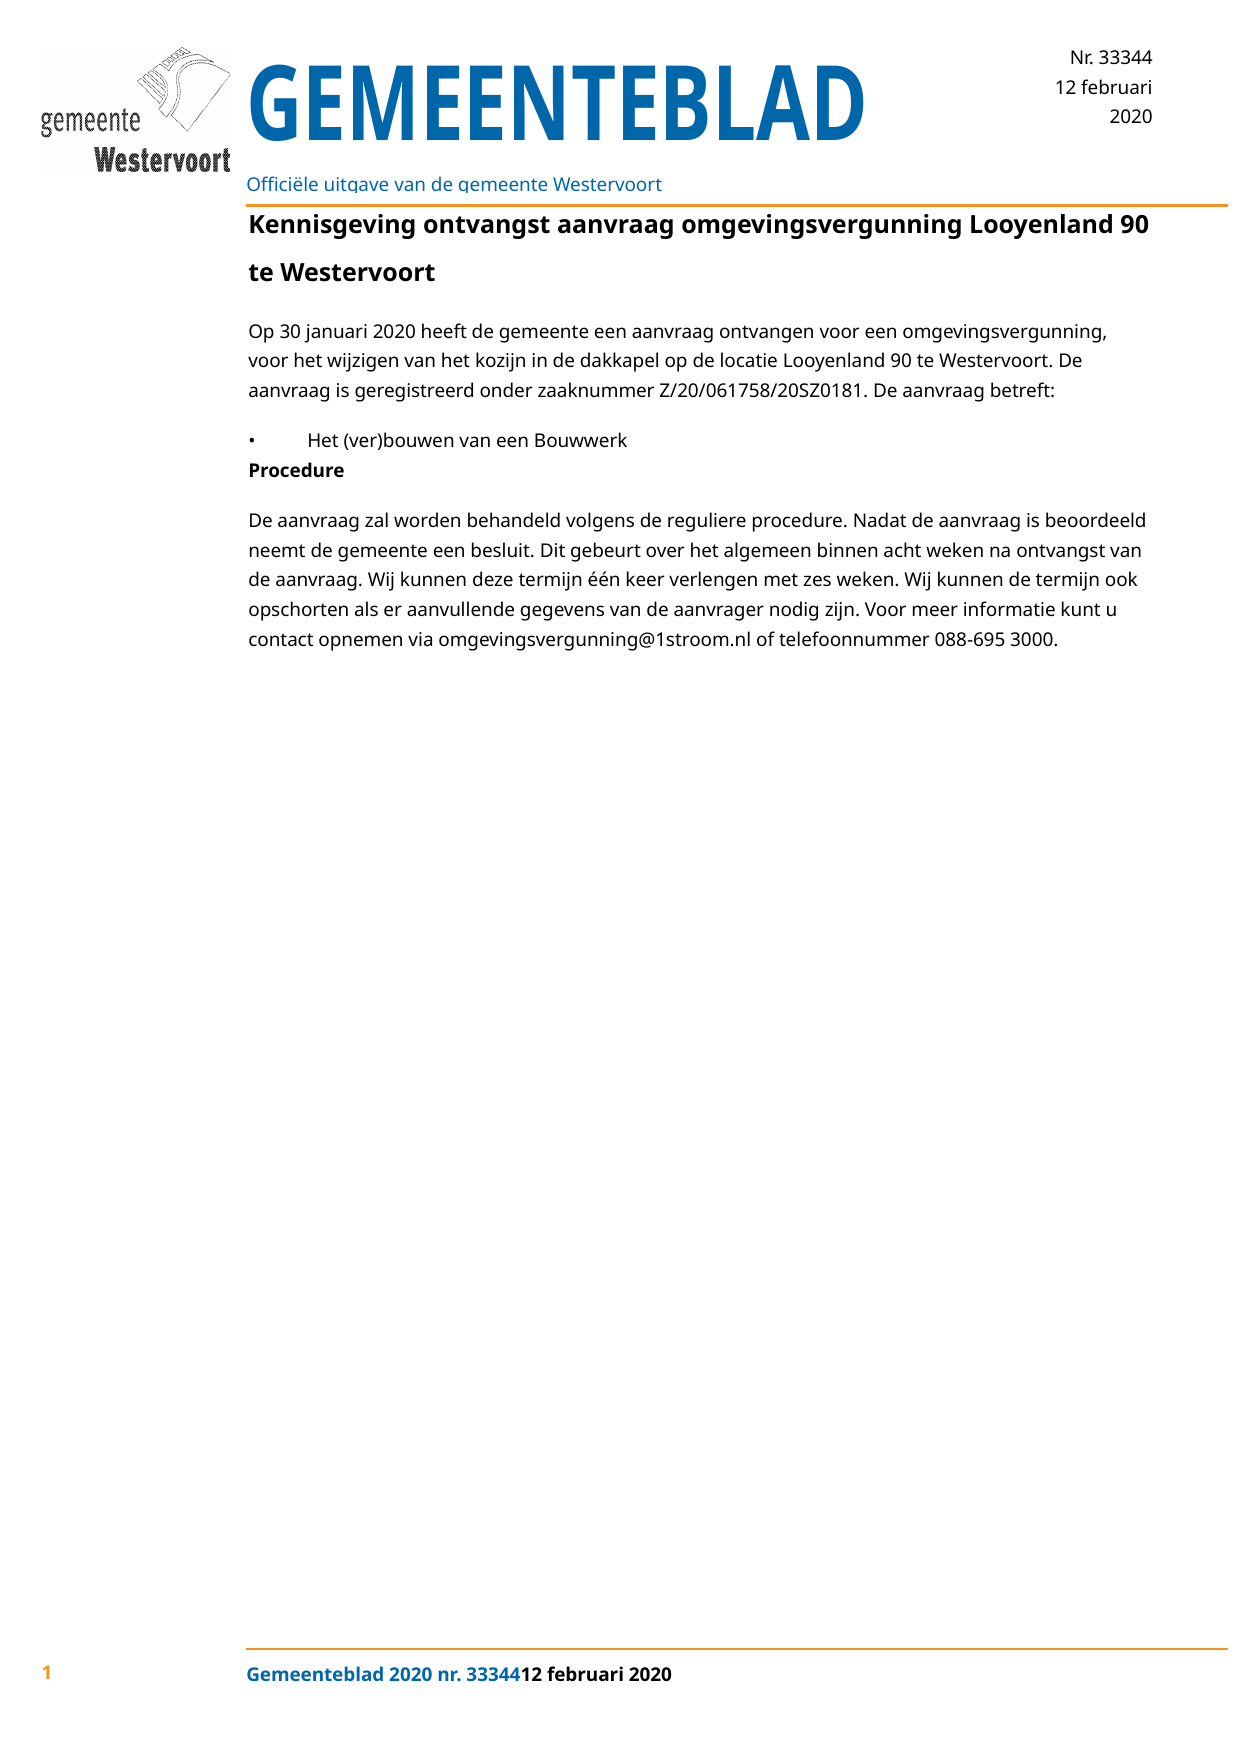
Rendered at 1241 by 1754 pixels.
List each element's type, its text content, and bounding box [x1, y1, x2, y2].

list Het (ver)bouwen van een Bouwwerk [248, 427, 1152, 453]
text Op 30 januari 2020 heeft de gemeente een aanvraag ontvangen voor een omgevingsvergunning, voor het wijzigen van het kozijn in de dakkapel op de locatie Looyenland 90 te Westervoort. De aanvraag is geregistreerd onder zaaknummer Z/20/061758/20SZ0181. De aanvraag betreft: [248, 318, 1152, 403]
text De aanvraag zal worden behandeld volgens de reguliere procedure. Nadat de aanvraag is beoordeeld neemt de gemeente een besluit. Dit gebeurt over het algemeen binnen acht weken na ontvangst van de aanvraag. Wij kunnen deze termijn één keer verlengen met zes weken. Wij kunnen de termijn ook opschorten als er aanvullende gegevens van de aanvrager nodig zijn. Voor meer informatie kunt u contact opnemen via omgevingsvergunning@1stroom.nl of telefoonnummer 088-695 3000. [248, 507, 1152, 652]
text Kennisgeving ontvangst aanvraag omgevingsvergunning Looyenland 90 te Westervoort [248, 207, 1152, 288]
text Procedure [248, 457, 1152, 483]
picture [41, 47, 231, 172]
